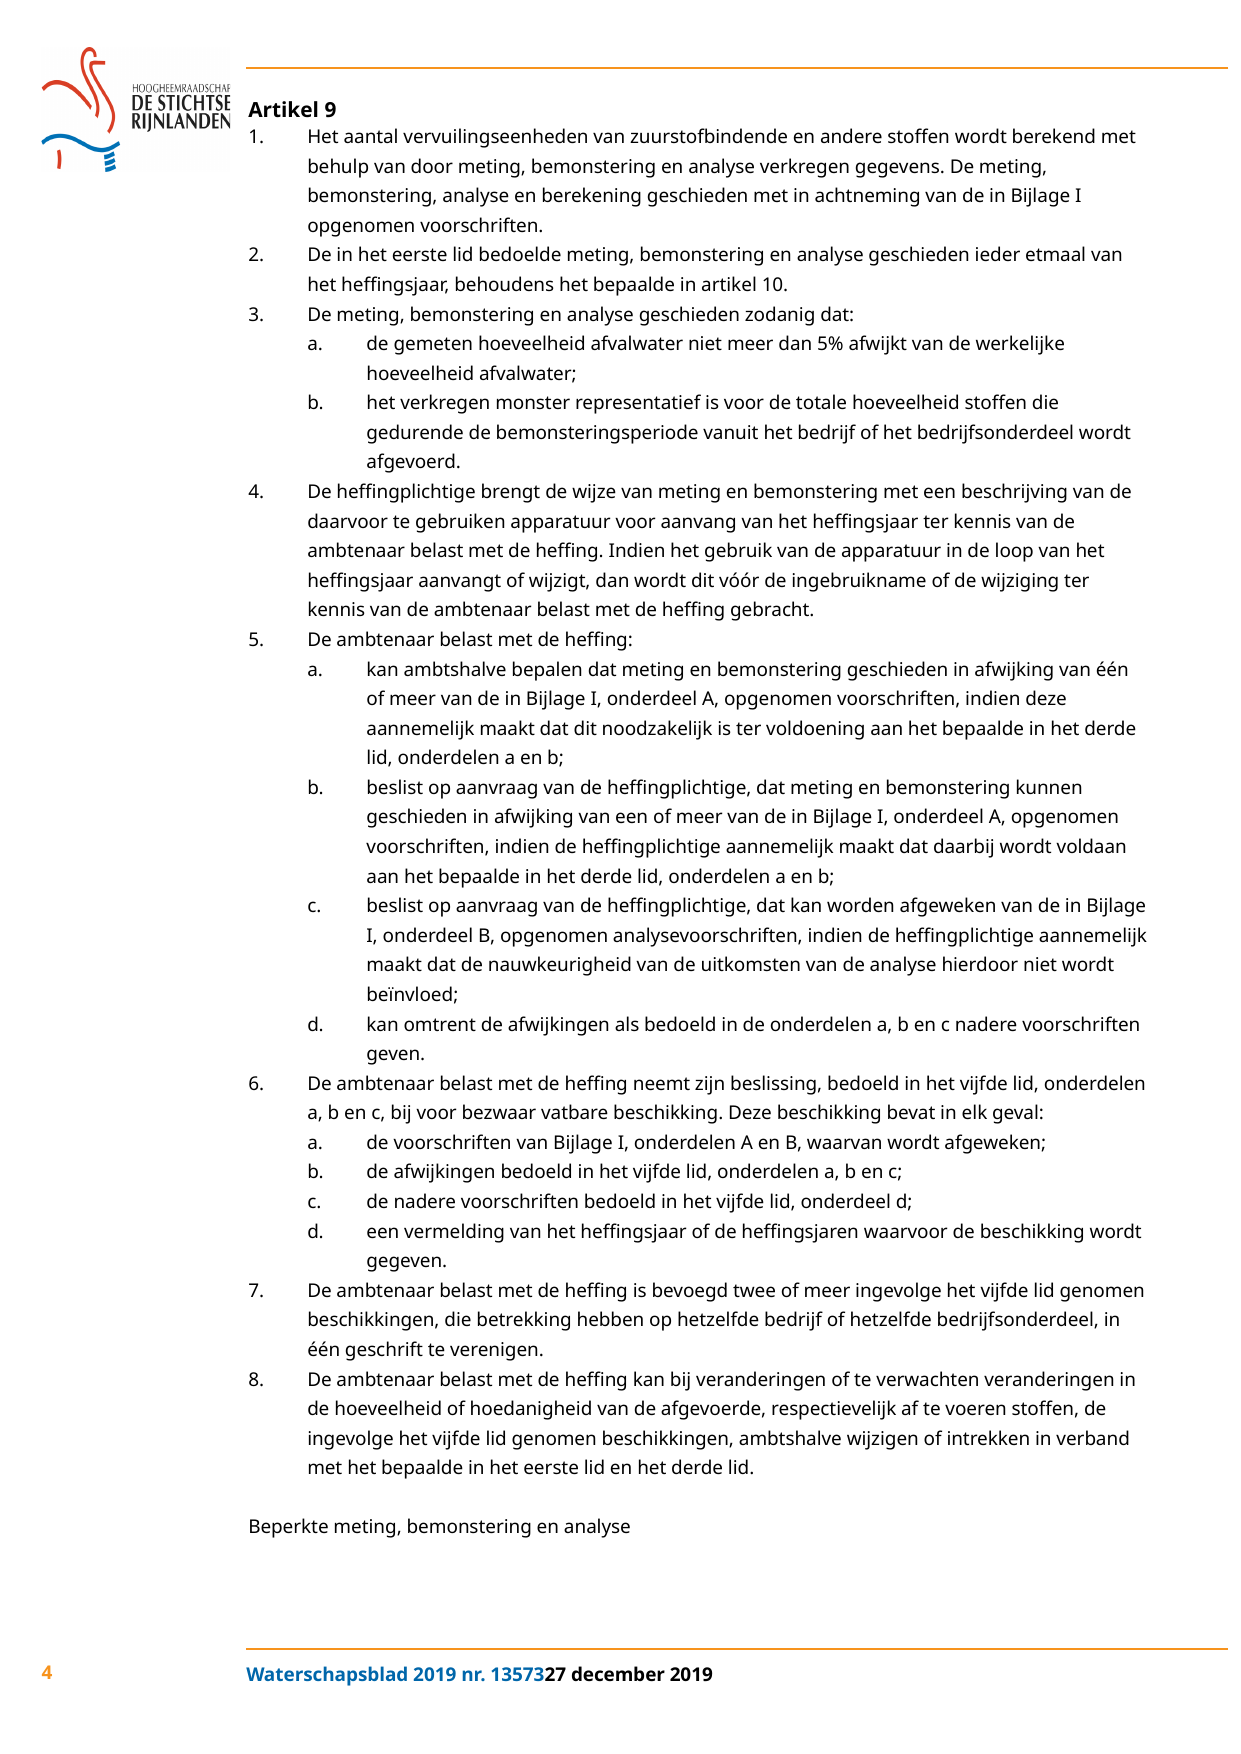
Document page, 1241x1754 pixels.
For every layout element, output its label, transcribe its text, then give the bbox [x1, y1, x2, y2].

list beslist op aanvraag van de heffingplichtige, dat meting en bemonstering kunnen geschieden in afwijking van een of meer van de in Bijlage I, onderdeel A, opgenomen voorschriften, indien de heffingplichtige aannemelijk maakt dat daarbij wordt voldaan aan het bepaalde in het derde lid, onderdelen a en b; [307, 774, 1152, 888]
list De ambtenaar belast met de heffing is bevoegd twee of meer ingevolge het vijfde lid genomen beschikkingen, die betrekking hebben op hetzelfde bedrijf of hetzelfde bedrijfsonderdeel, in één geschrift te verenigen. [248, 1277, 1152, 1362]
list de nadere voorschriften bedoeld in het vijfde lid, onderdeel d; [307, 1188, 1152, 1214]
list kan ambtshalve bepalen dat meting en bemonstering geschieden in afwijking van één of meer van de in Bijlage I, onderdeel A, opgenomen voorschriften, indien deze aannemelijk maakt dat dit noodzakelijk is ter voldoening aan het bepaalde in het derde lid, onderdelen a en b; [307, 656, 1152, 770]
text Beperkte meting, bemonstering en analyse [248, 1514, 1152, 1539]
list een vermelding van het heffingsjaar of de heffingsjaren waarvoor de beschikking wordt gegeven. [307, 1218, 1152, 1273]
list de gemeten hoeveelheid afvalwater niet meer dan 5% afwijkt van de werkelijke hoeveelheid afvalwater; [307, 330, 1152, 386]
picture [41, 47, 231, 172]
list De in het eerste lid bedoelde meting, bemonstering en analyse geschieden ieder etmaal van het heffingsjaar, behoudens het bepaalde in artikel 10. [248, 242, 1152, 297]
text Artikel 9 [248, 95, 1152, 123]
list de afwijkingen bedoeld in het vijfde lid, onderdelen a, b en c; [307, 1159, 1152, 1184]
list De meting, bemonstering en analyse geschieden zodanig dat: [248, 301, 1152, 326]
list De heffingplichtige brengt de wijze van meting en bemonstering met een beschrijving van de daarvoor te gebruiken apparatuur voor aanvang van het heffingsjaar ter kennis van de ambtenaar belast met de heffing. Indien het gebruik van de apparatuur in de loop van het heffingsjaar aanvangt of wijzigt, dan wordt dit vóór de ingebruikname of de wijziging ter kennis van de ambtenaar belast met de heffing gebracht. [248, 478, 1152, 622]
list het verkregen monster representatief is voor de totale hoeveelheid stoffen die gedurende de bemonsteringsperiode vanuit het bedrijf of het bedrijfsonderdeel wordt afgevoerd. [307, 389, 1152, 474]
list kan omtrent de afwijkingen als bedoeld in de onderdelen a, b en c nadere voorschriften geven. [307, 1011, 1152, 1066]
list beslist op aanvraag van de heffingplichtige, dat kan worden afgeweken van de in Bijlage I, onderdeel B, opgenomen analysevoorschriften, indien de heffingplichtige aannemelijk maakt dat de nauwkeurigheid van de uitkomsten van de analyse hierdoor niet wordt beïnvloed; [307, 892, 1152, 1007]
list Het aantal vervuilingseenheden van zuurstofbindende en andere stoffen wordt berekend met behulp van door meting, bemonstering en analyse verkregen gegevens. De meting, bemonstering, analyse en berekening geschieden met in achtneming van de in Bijlage I opgenomen voorschriften. [248, 123, 1152, 238]
list de voorschriften van Bijlage I, onderdelen A en B, waarvan wordt afgeweken; [307, 1129, 1152, 1155]
list De ambtenaar belast met de heffing: [248, 626, 1152, 652]
list De ambtenaar belast met de heffing neemt zijn beslissing, bedoeld in het vijfde lid, onderdelen a, b en c, bij voor bezwaar vatbare beschikking. Deze beschikking bevat in elk geval: [248, 1070, 1152, 1125]
list De ambtenaar belast met de heffing kan bij veranderingen of te verwachten veranderingen in de hoeveelheid of hoedanigheid van de afgevoerde, respectievelijk af te voeren stoffen, de ingevolge het vijfde lid genomen beschikkingen, ambtshalve wijzigen of intrekken in verband met het bepaalde in het eerste lid en het derde lid. [248, 1366, 1152, 1480]
